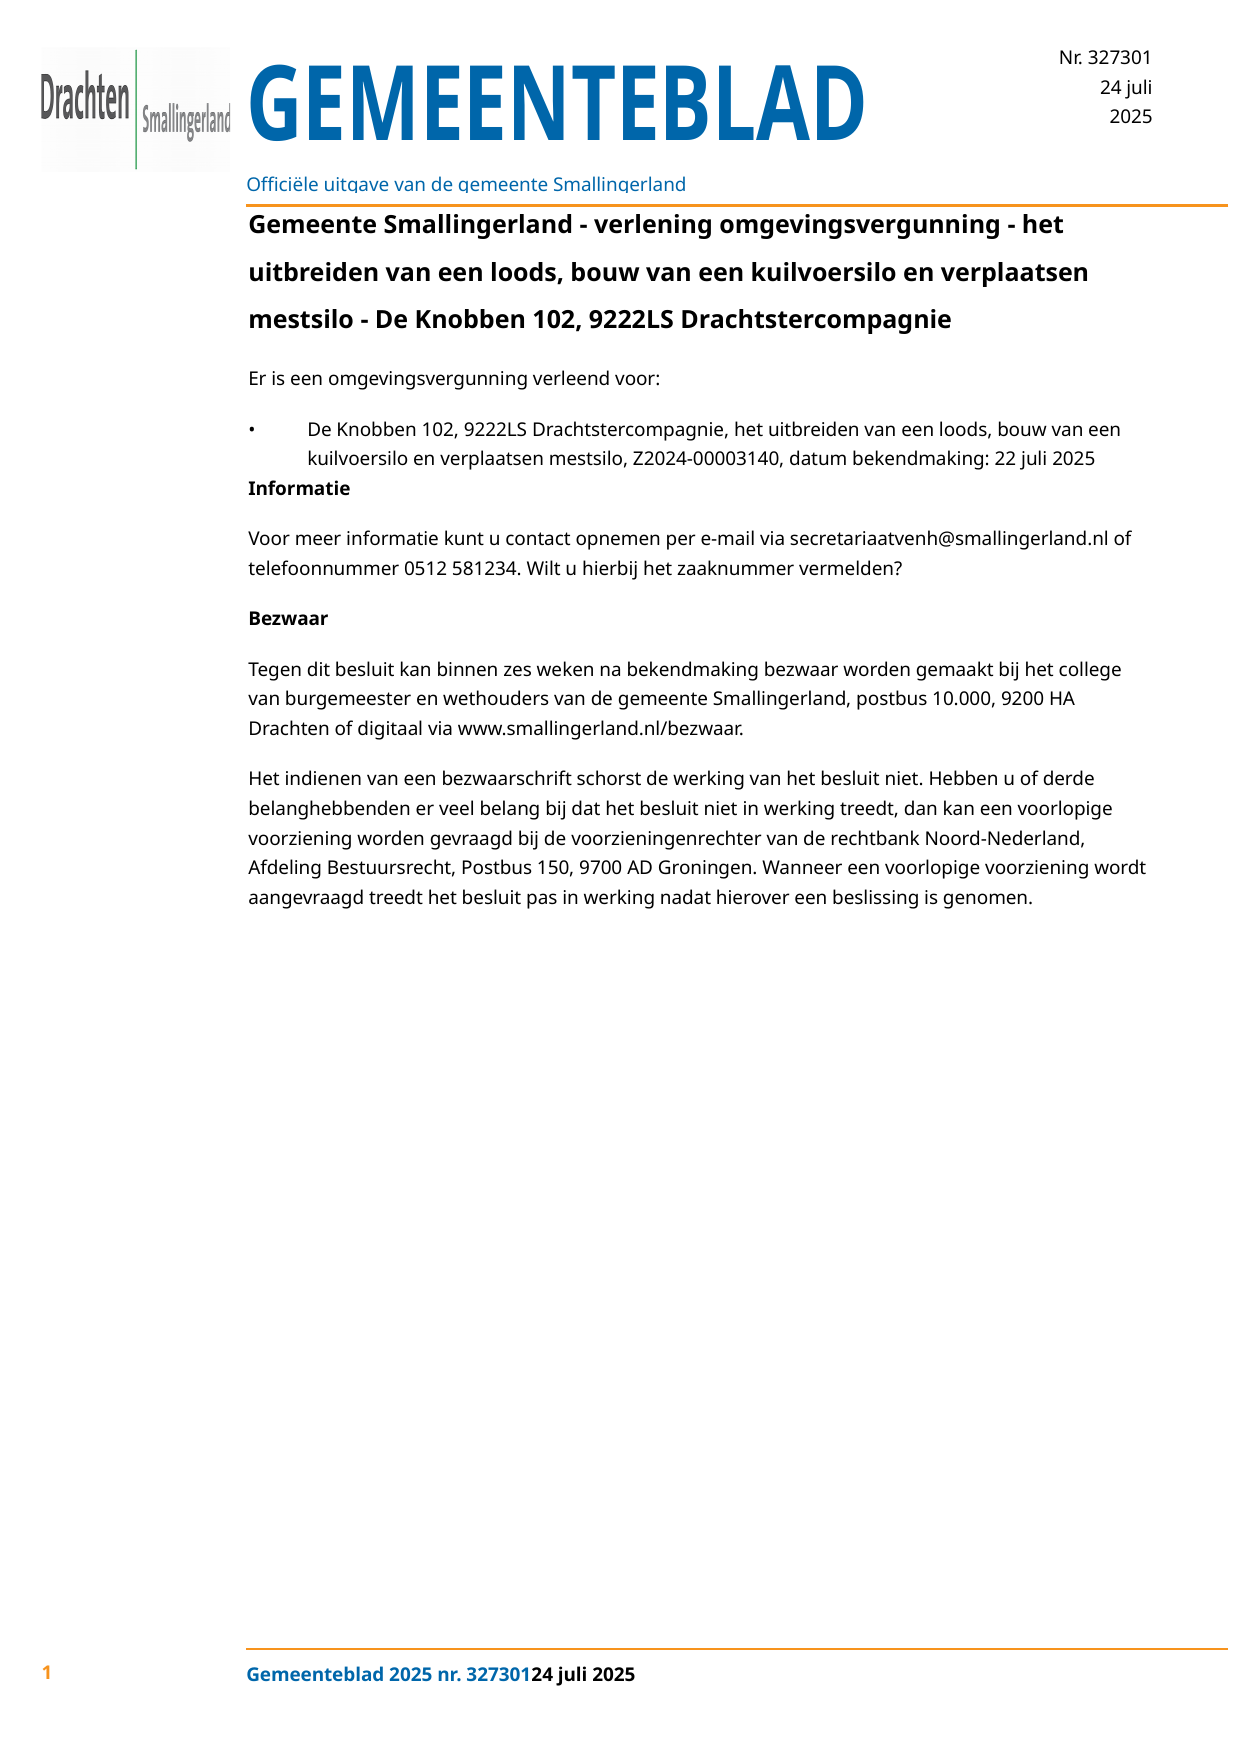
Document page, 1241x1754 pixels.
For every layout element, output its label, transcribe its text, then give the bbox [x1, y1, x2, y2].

picture [41, 47, 231, 172]
text Voor meer informatie kunt u contact opnemen per e-mail via secretariaatvenh@smallingerland.nl of telefoonnummer 0512 581234. Wilt u hierbij het zaaknummer vermelden? [248, 526, 1152, 581]
text Het indienen van een bezwaarschrift schorst de werking van het besluit niet. Hebben u of derde belanghebbenden er veel belang bij dat het besluit niet in werking treedt, dan kan een voorlopige voorziening worden gevraagd bij de voorzieningenrechter van de rechtbank Noord-Nederland, Afdeling Bestuursrecht, Postbus 150, 9700 AD Groningen. Wanneer een voorlopige voorziening wordt aangevraagd treedt het besluit pas in werking nadat hierover een beslissing is genomen. [248, 766, 1152, 909]
text Bezwaar [248, 606, 1152, 631]
list De Knobben 102, 9222LS Drachtstercompagnie, het uitbreiden van een loods, bouw van een kuilvoersilo en verplaatsen mestsilo, Z2024-00003140, datum bekendmaking: 22 juli 2025 [248, 416, 1152, 471]
text Tegen dit besluit kan binnen zes weken na bekendmaking bezwaar worden gemaakt bij het college van burgemeester en wethouders van de gemeente Smallingerland, postbus 10.000, 9200 HA Drachten of digitaal via www.smallingerland.nl/bezwaar. [248, 656, 1152, 741]
text Informatie [248, 475, 1152, 501]
text Gemeente Smallingerland - verlening omgevingsvergunning - het uitbreiden van een loods, bouw van een kuilvoersilo en verplaatsen mestsilo - De Knobben 102, 9222LS Drachtstercompagnie [248, 207, 1152, 336]
text Er is een omgevingsvergunning verleend voor: [248, 366, 1152, 391]
